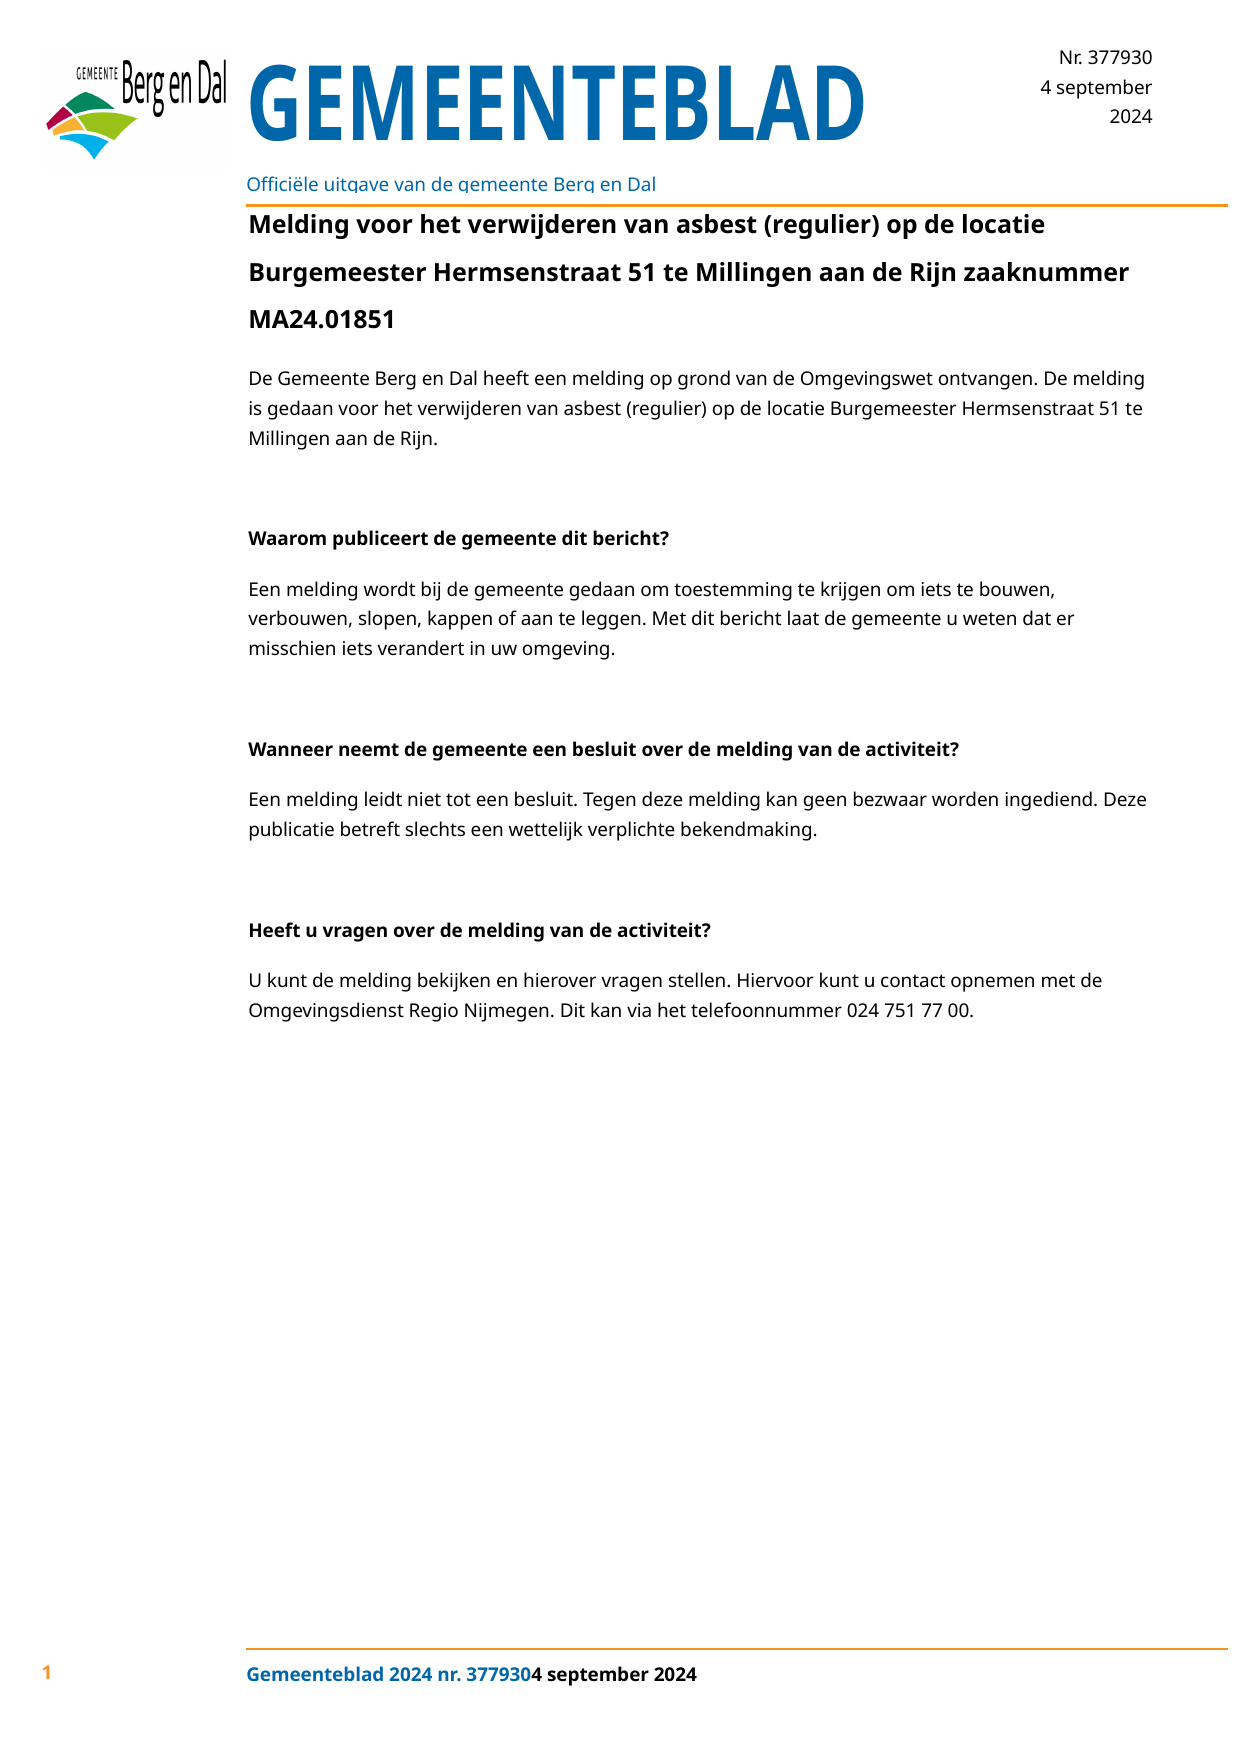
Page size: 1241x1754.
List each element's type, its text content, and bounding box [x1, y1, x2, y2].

text Heeft u vragen over de melding van de activiteit? [248, 917, 1152, 942]
text U kunt de melding bekijken en hierover vragen stellen. Hiervoor kunt u contact opnemen met de Omgevingsdienst Regio Nijmegen. Dit kan via het telefoonnummer 024 751 77 00. [248, 967, 1152, 1022]
picture [41, 47, 231, 172]
text Wanneer neemt de gemeente een besluit over de melding van de activiteit? [248, 736, 1152, 762]
text Een melding leidt niet tot een besluit. Tegen deze melding kan geen bezwaar worden ingediend. Deze publicatie betreft slechts een wettelijk verplichte bekendmaking. [248, 786, 1152, 842]
text Melding voor het verwijderen van asbest (regulier) op de locatie Burgemeester Hermsenstraat 51 te Millingen aan de Rijn zaaknummer MA24.01851 [248, 207, 1152, 336]
text Een melding wordt bij de gemeente gedaan om toestemming te krijgen om iets te bouwen, verbouwen, slopen, kappen of aan te leggen. Met dit bericht laat de gemeente u weten dat er misschien iets verandert in uw omgeving. [248, 576, 1152, 661]
text Waarom publiceert de gemeente dit bericht? [248, 526, 1152, 551]
text De Gemeente Berg en Dal heeft een melding op grond van de Omgevingswet ontvangen. De melding is gedaan voor het verwijderen van asbest (regulier) op de locatie Burgemeester Hermsenstraat 51 te Millingen aan de Rijn. [248, 366, 1152, 450]
